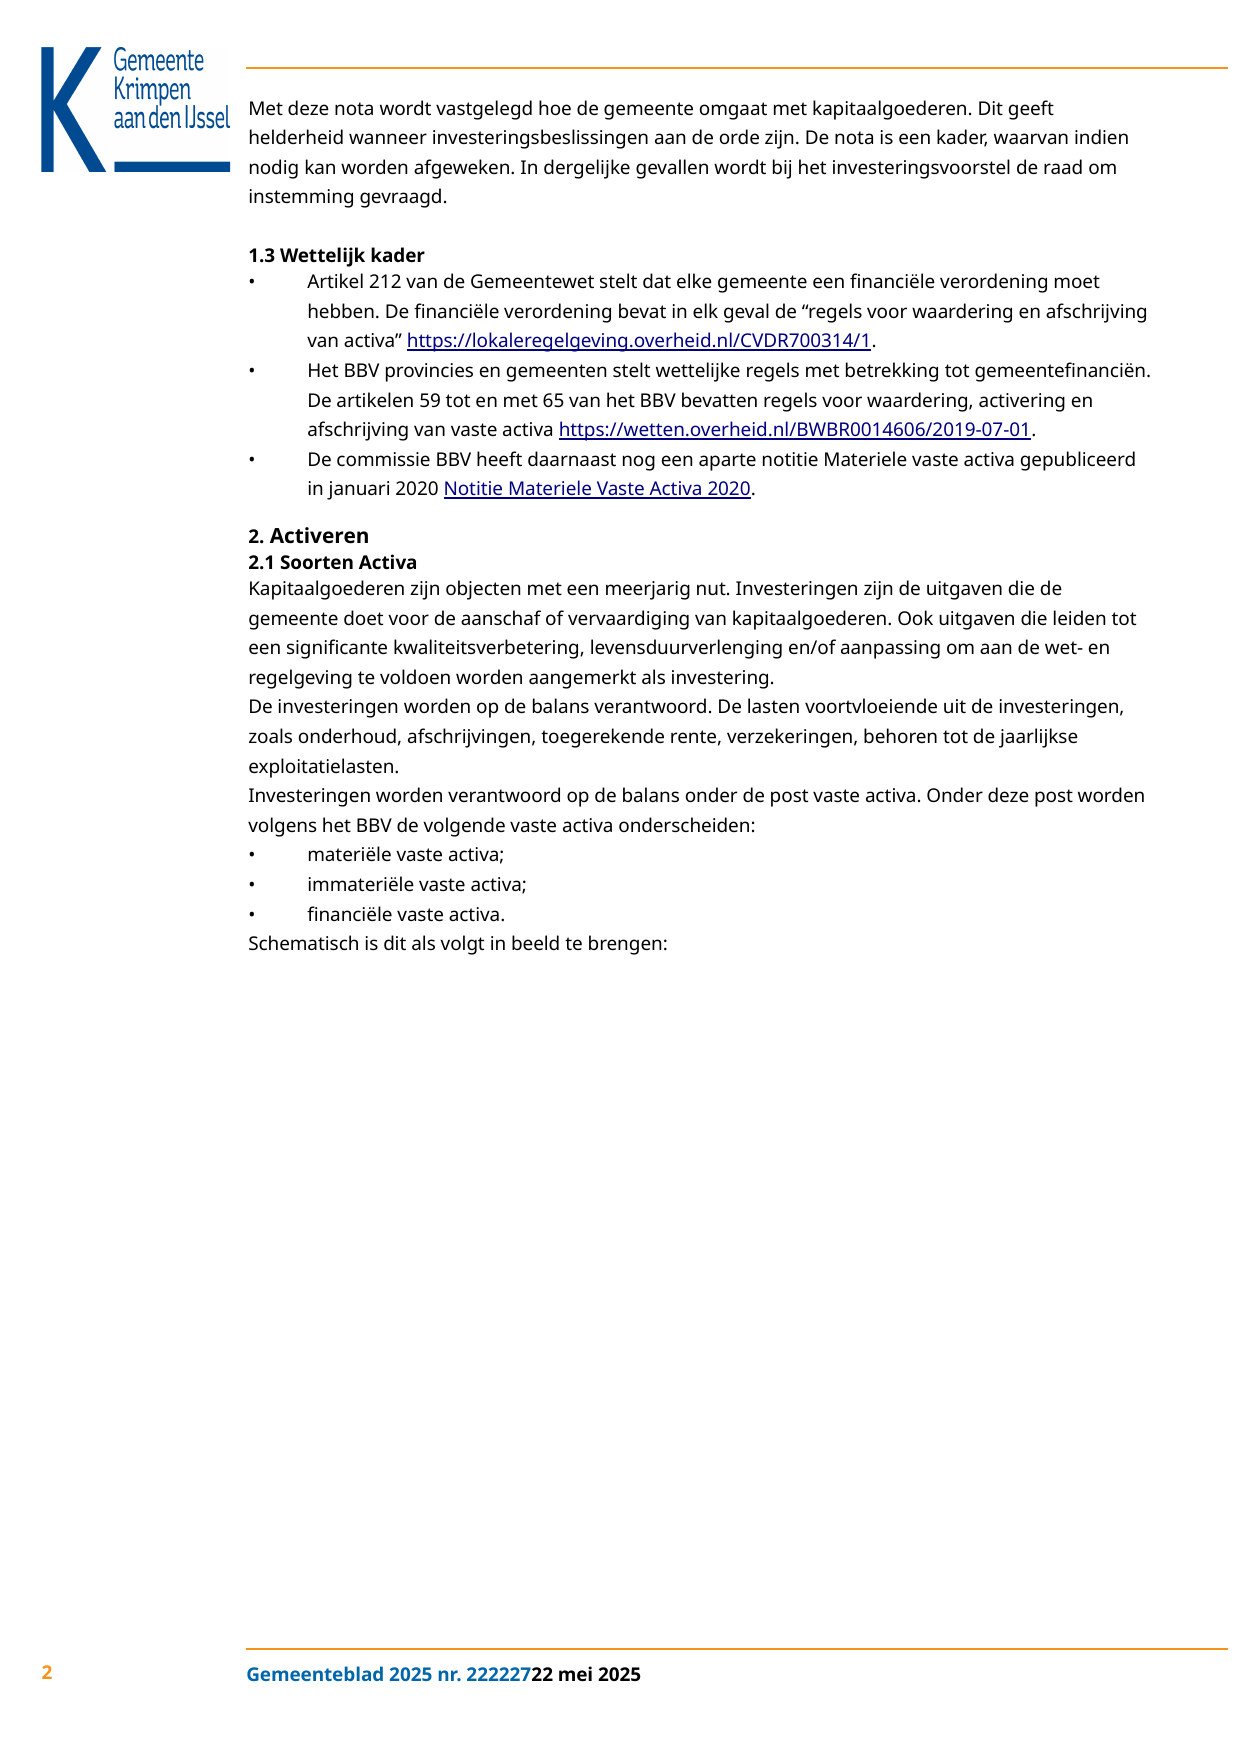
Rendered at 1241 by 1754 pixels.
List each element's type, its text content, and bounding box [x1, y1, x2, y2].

list financiële vaste activa. [248, 901, 1152, 926]
text De investeringen worden op de balans verantwoord. De lasten voortvloeiende uit de investeringen, zoals onderhoud, afschrijvingen, toegerekende rente, verzekeringen, behoren tot de jaarlijkse exploitatielasten. [248, 694, 1152, 778]
list Het BBV provincies en gemeenten stelt wettelijke regels met betrekking tot gemeentefinanciën. De artikelen 59 tot en met 65 van het BBV bevatten regels voor waardering, activering en afschrijving van vaste activa https://wetten.overheid.nl/BWBR0014606/2019-07-01. [248, 357, 1152, 442]
text 2. Activeren [248, 521, 1152, 549]
list Artikel 212 van de Gemeentewet stelt dat elke gemeente een financiële verordening moet hebben. De financiële verordening bevat in elk geval de “regels voor waardering en afschrijving van activa” https://lokaleregelgeving.overheid.nl/CVDR700314/1. [248, 268, 1152, 353]
text Schematisch is dit als volgt in beeld te brengen: [248, 930, 1152, 956]
text 2.1 Soorten Activa [248, 549, 1152, 575]
list immateriële vaste activa; [248, 871, 1152, 897]
text Met deze nota wordt vastgelegd hoe de gemeente omgaat met kapitaalgoederen. Dit geeft helderheid wanneer investeringsbeslissingen aan de orde zijn. De nota is een kader, waarvan indien nodig kan worden afgeweken. In dergelijke gevallen wordt bij het investeringsvoorstel de raad om instemming gevraagd. [248, 95, 1152, 209]
text 1.3 Wettelijk kader [248, 243, 1152, 268]
list De commissie BBV heeft daarnaast nog een aparte notitie Materiele vaste activa gepubliceerd in januari 2020 Notitie Materiele Vaste Activa 2020. [248, 446, 1152, 501]
picture [41, 47, 231, 172]
text Investeringen worden verantwoord op de balans onder de post vaste activa. Onder deze post worden volgens het BBV de volgende vaste activa onderscheiden: [248, 782, 1152, 838]
list materiële vaste activa; [248, 842, 1152, 867]
text Kapitaalgoederen zijn objecten met een meerjarig nut. Investeringen zijn de uitgaven die de gemeente doet voor de aanschaf of vervaardiging van kapitaalgoederen. Ook uitgaven die leiden tot een significante kwaliteitsverbetering, levensduurverlenging en/of aanpassing om aan de wet- en regelgeving te voldoen worden aangemerkt als investering. [248, 575, 1152, 690]
